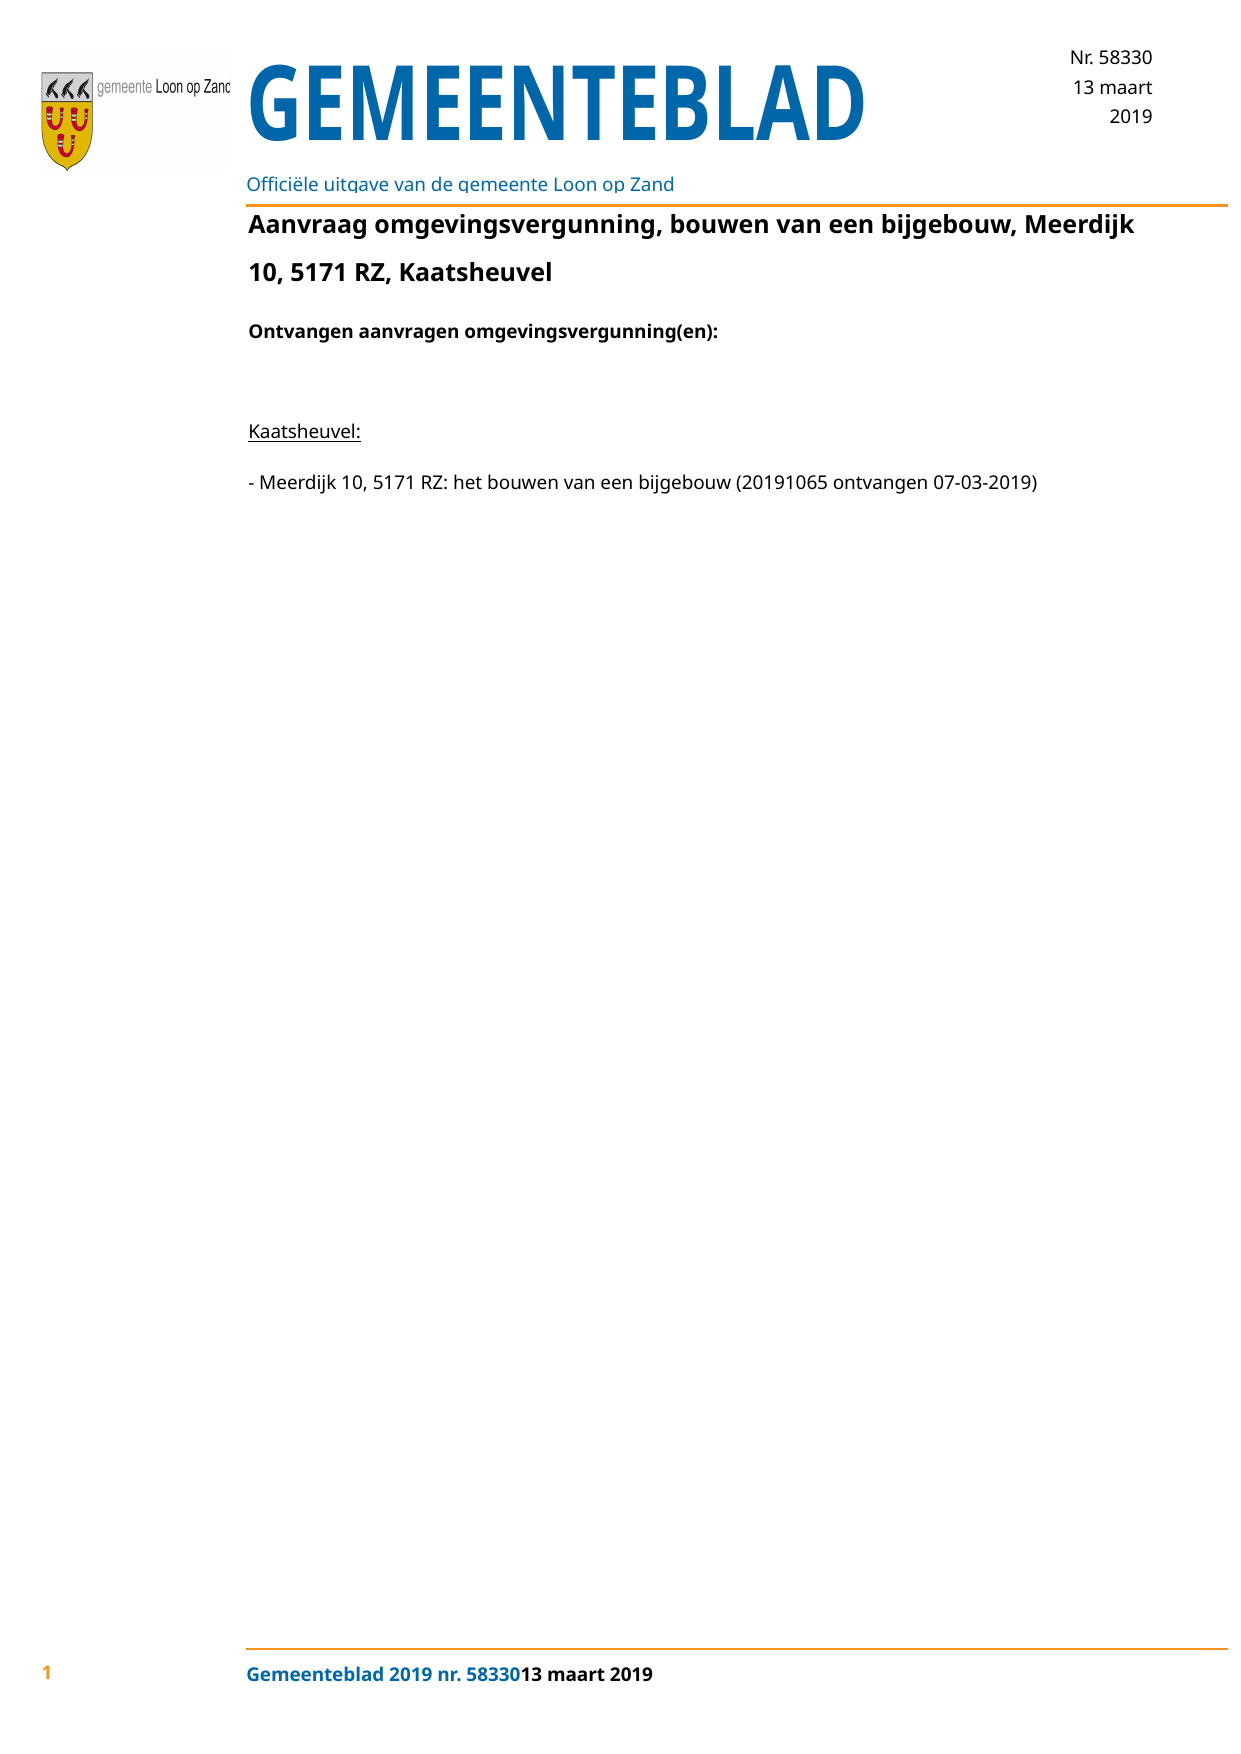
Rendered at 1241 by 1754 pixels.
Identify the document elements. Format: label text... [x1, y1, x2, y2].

text Ontvangen aanvragen omgevingsvergunning(en): [248, 318, 1152, 344]
picture [41, 47, 231, 172]
text Aanvraag omgevingsvergunning, bouwen van een bijgebouw, Meerdijk 10, 5171 RZ, Kaatsheuvel [248, 207, 1152, 288]
text - Meerdijk 10, 5171 RZ: het bouwen van een bijgebouw (20191065 ontvangen 07-03-2019) [248, 469, 1152, 495]
text Kaatsheuvel: [248, 419, 1152, 444]
